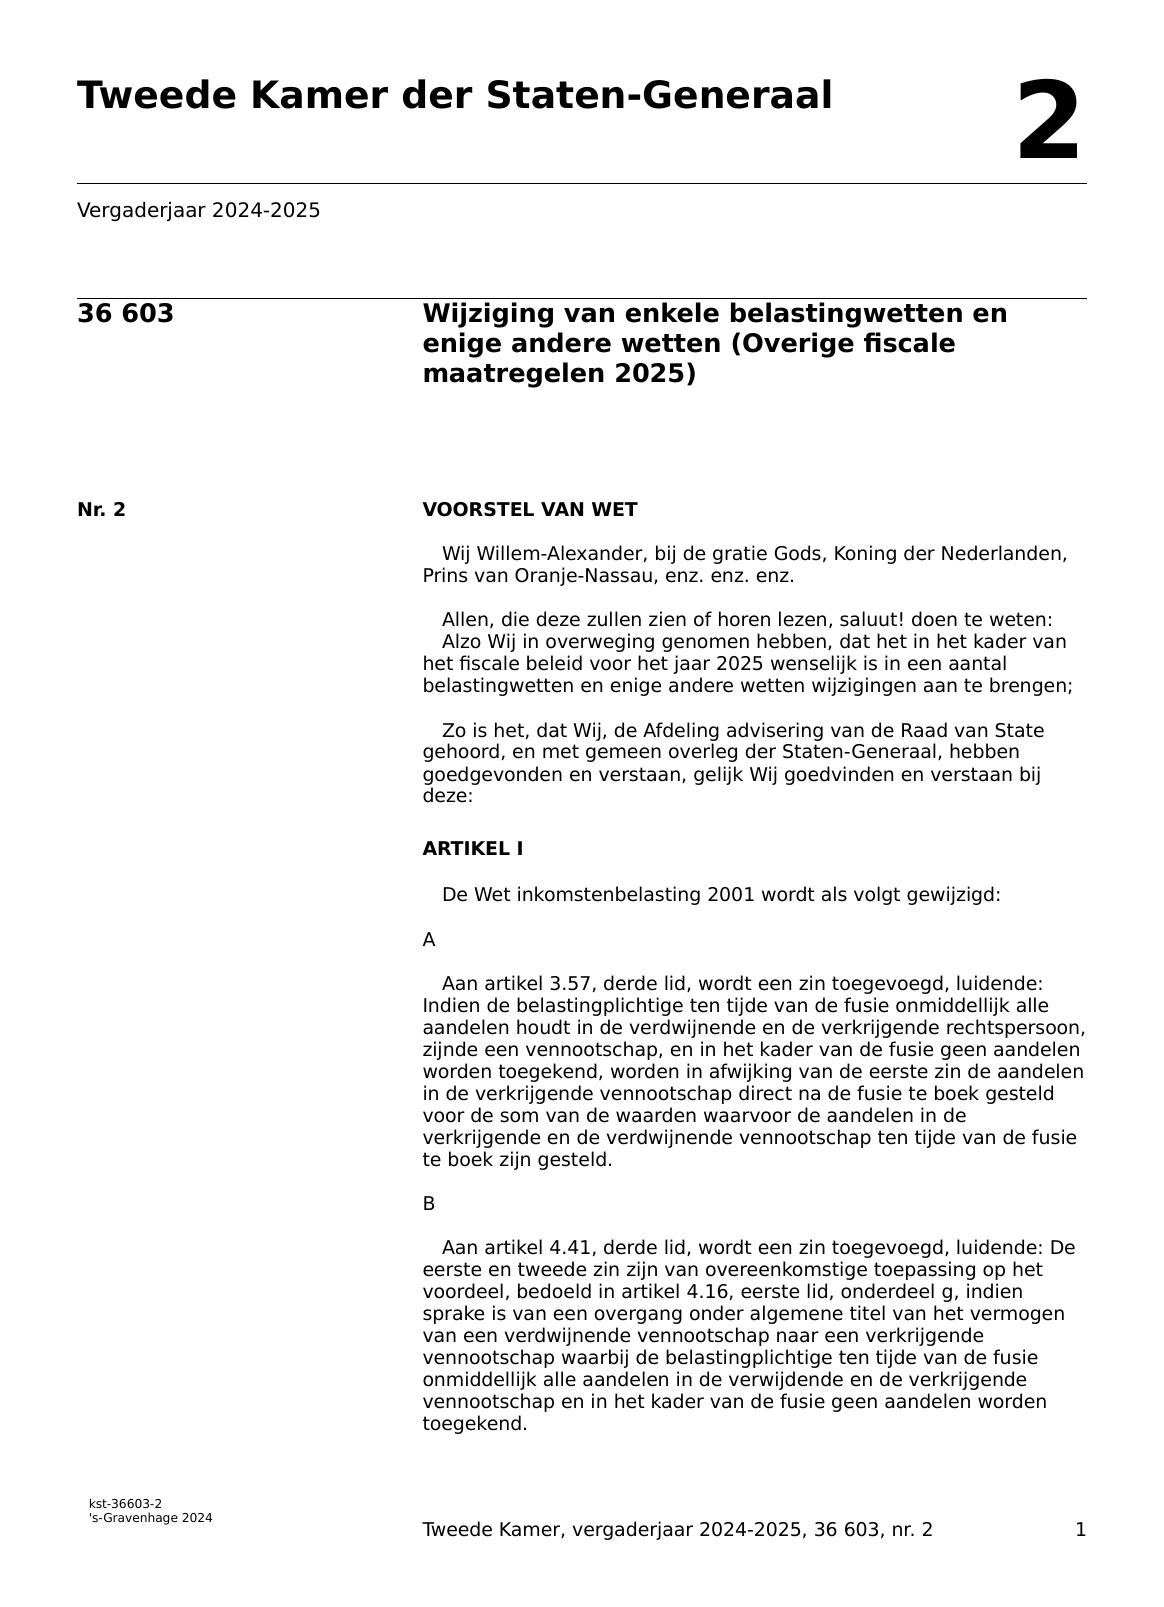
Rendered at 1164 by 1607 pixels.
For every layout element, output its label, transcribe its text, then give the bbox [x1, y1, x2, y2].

text B [422, 1193, 1087, 1215]
text 's-Gravenhage 2024 [88, 1511, 323, 1525]
text De Wet inkomstenbelasting 2001 wordt als volgt gewijzigd: [422, 884, 1087, 906]
table_cell Vergaderjaar 2024-2025 [77, 184, 1087, 298]
text Aan artikel 3.57, derde lid, wordt een zin toegevoegd, luidende: Indien de belastingplichtige ten tijde van de fusie onmiddellijk alle aandelen houdt in de verdwijnende en de verkrijgende rechtspersoon, zijnde een vennootschap, en in het kader van de fusie geen aandelen worden toegekend, worden in afwijking van de eerste zin de aandelen in de verkrijgende vennootschap direct na de fusie te boek gesteld voor de som van de waarden waarvoor de aandelen in de verkrijgende en de verdwijnende vennootschap ten tijde van de fusie te boek zijn gesteld. [422, 973, 1087, 1171]
table_header 2 [886, 59, 1087, 183]
subtitle Nr. 2 VOORSTEL VAN WET [77, 499, 1087, 521]
subtitle 36 603 Wijziging van enkele belastingwetten en enige andere wetten (Overige fiscale maatregelen 2025) [77, 299, 1087, 388]
text Zo is het, dat Wij, de Afdeling advisering van de Raad van State gehoord, en met gemeen overleg der Staten-Generaal, hebben goedgevonden en verstaan, gelijk Wij goedvinden en verstaan bij deze: [422, 719, 1087, 807]
text A [422, 928, 1087, 951]
text Allen, die deze zullen zien of horen lezen, saluut! doen te weten: [422, 609, 1087, 631]
text Alzo Wij in overweging genomen hebben, dat het in het kader van het fiscale beleid voor het jaar 2025 wenselijk is in een aantal belastingwetten en enige andere wetten wijzigingen aan te brengen; [422, 631, 1087, 697]
table_header Tweede Kamer der Staten-Generaal [77, 59, 886, 183]
text kst-36603-2 [88, 1497, 323, 1511]
subtitle ARTIKEL I [422, 837, 1087, 859]
text Wij Willem-Alexander, bij de gratie Gods, Koning der Nederlanden, Prins van Oranje-Nassau, enz. enz. enz. [422, 543, 1087, 587]
text Aan artikel 4.41, derde lid, wordt een zin toegevoegd, luidende: De eerste en tweede zin zijn van overeenkomstige toepassing op het voordeel, bedoeld in artikel 4.16, eerste lid, onderdeel g, indien sprake is van een overgang onder algemene titel van het vermogen van een verdwijnende vennootschap naar een verkrijgende vennootschap waarbij de belastingplichtige ten tijde van de fusie onmiddellijk alle aandelen in de verwijdende en de verkrijgende vennootschap en in het kader van de fusie geen aandelen worden toegekend. [422, 1237, 1087, 1435]
